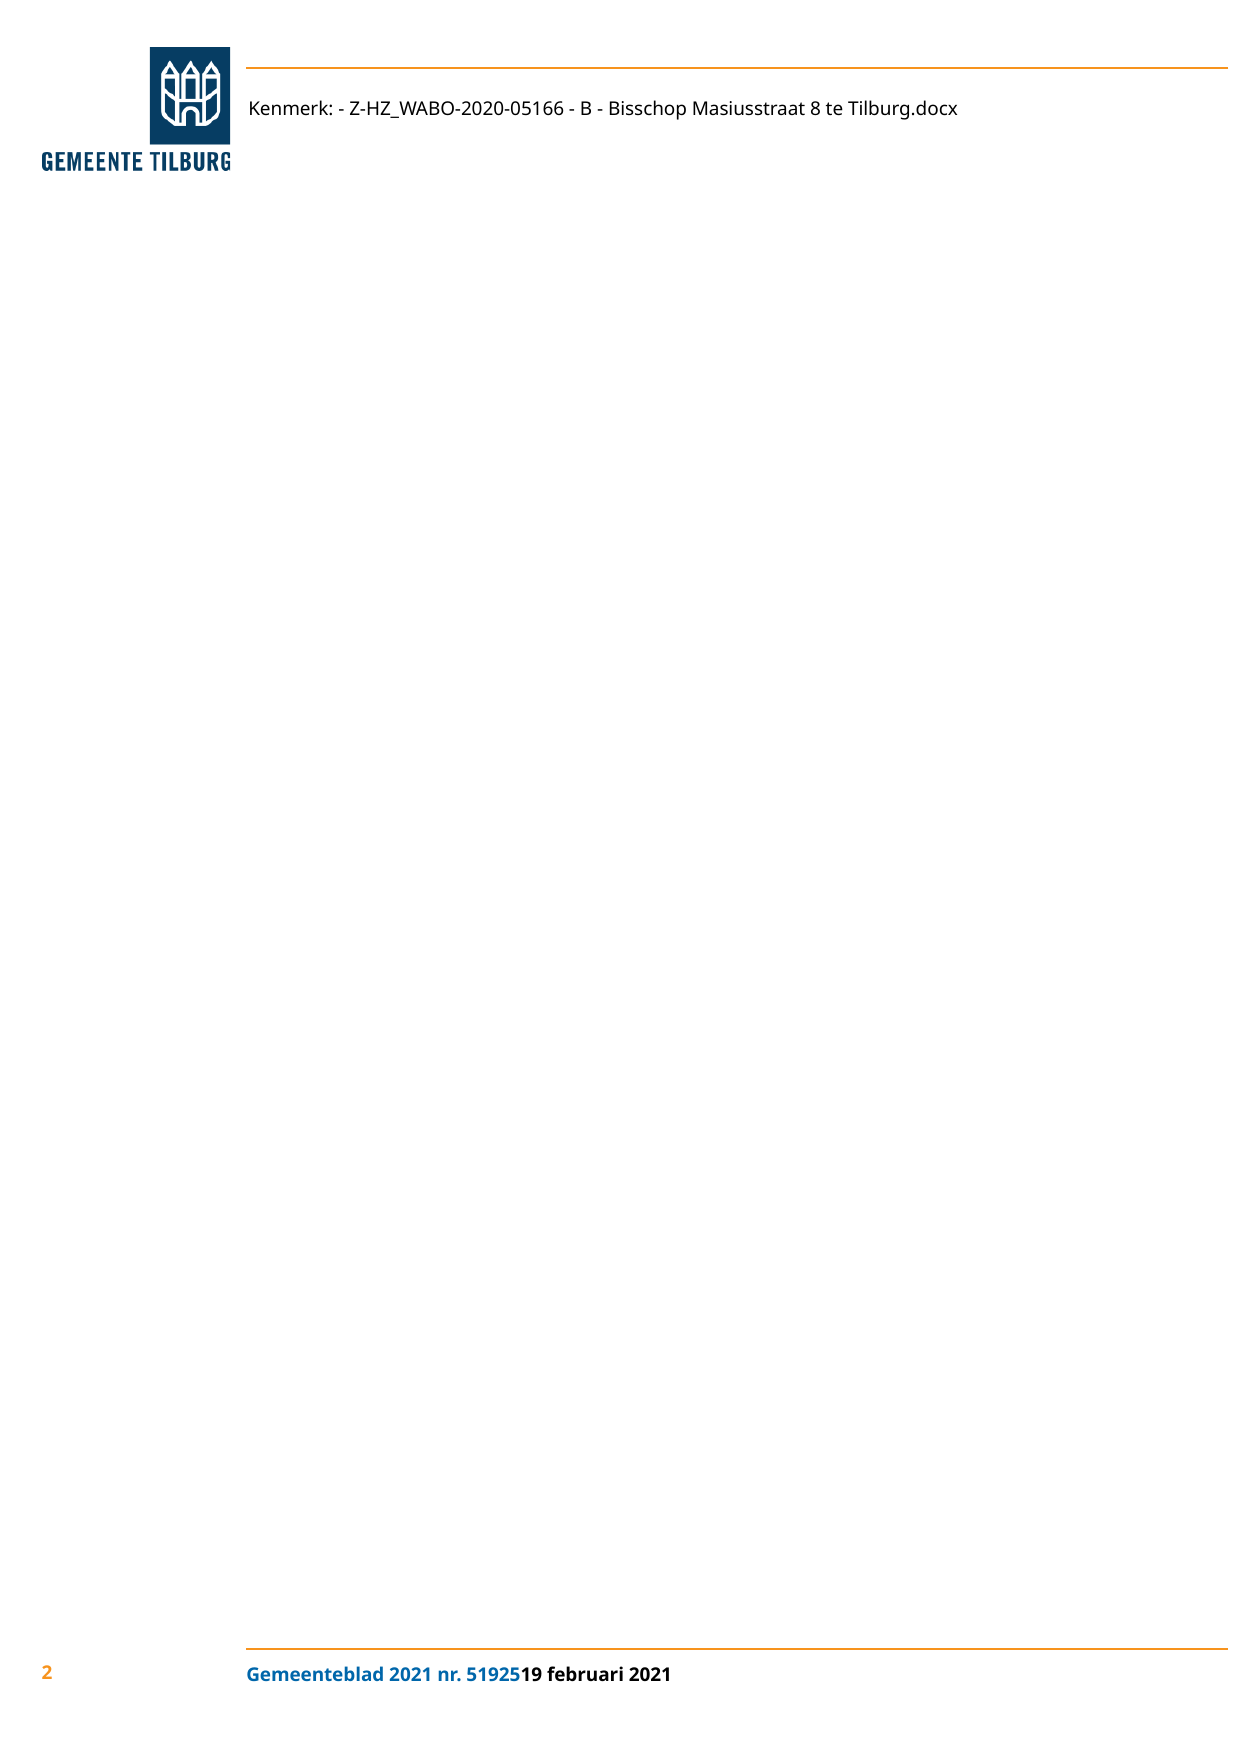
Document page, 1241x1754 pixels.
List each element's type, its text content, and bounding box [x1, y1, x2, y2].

text Kenmerk: - Z-HZ_WABO-2020-05166 - B - Bisschop Masiusstraat 8 te Tilburg.docx [248, 95, 1152, 121]
picture [41, 47, 231, 172]
